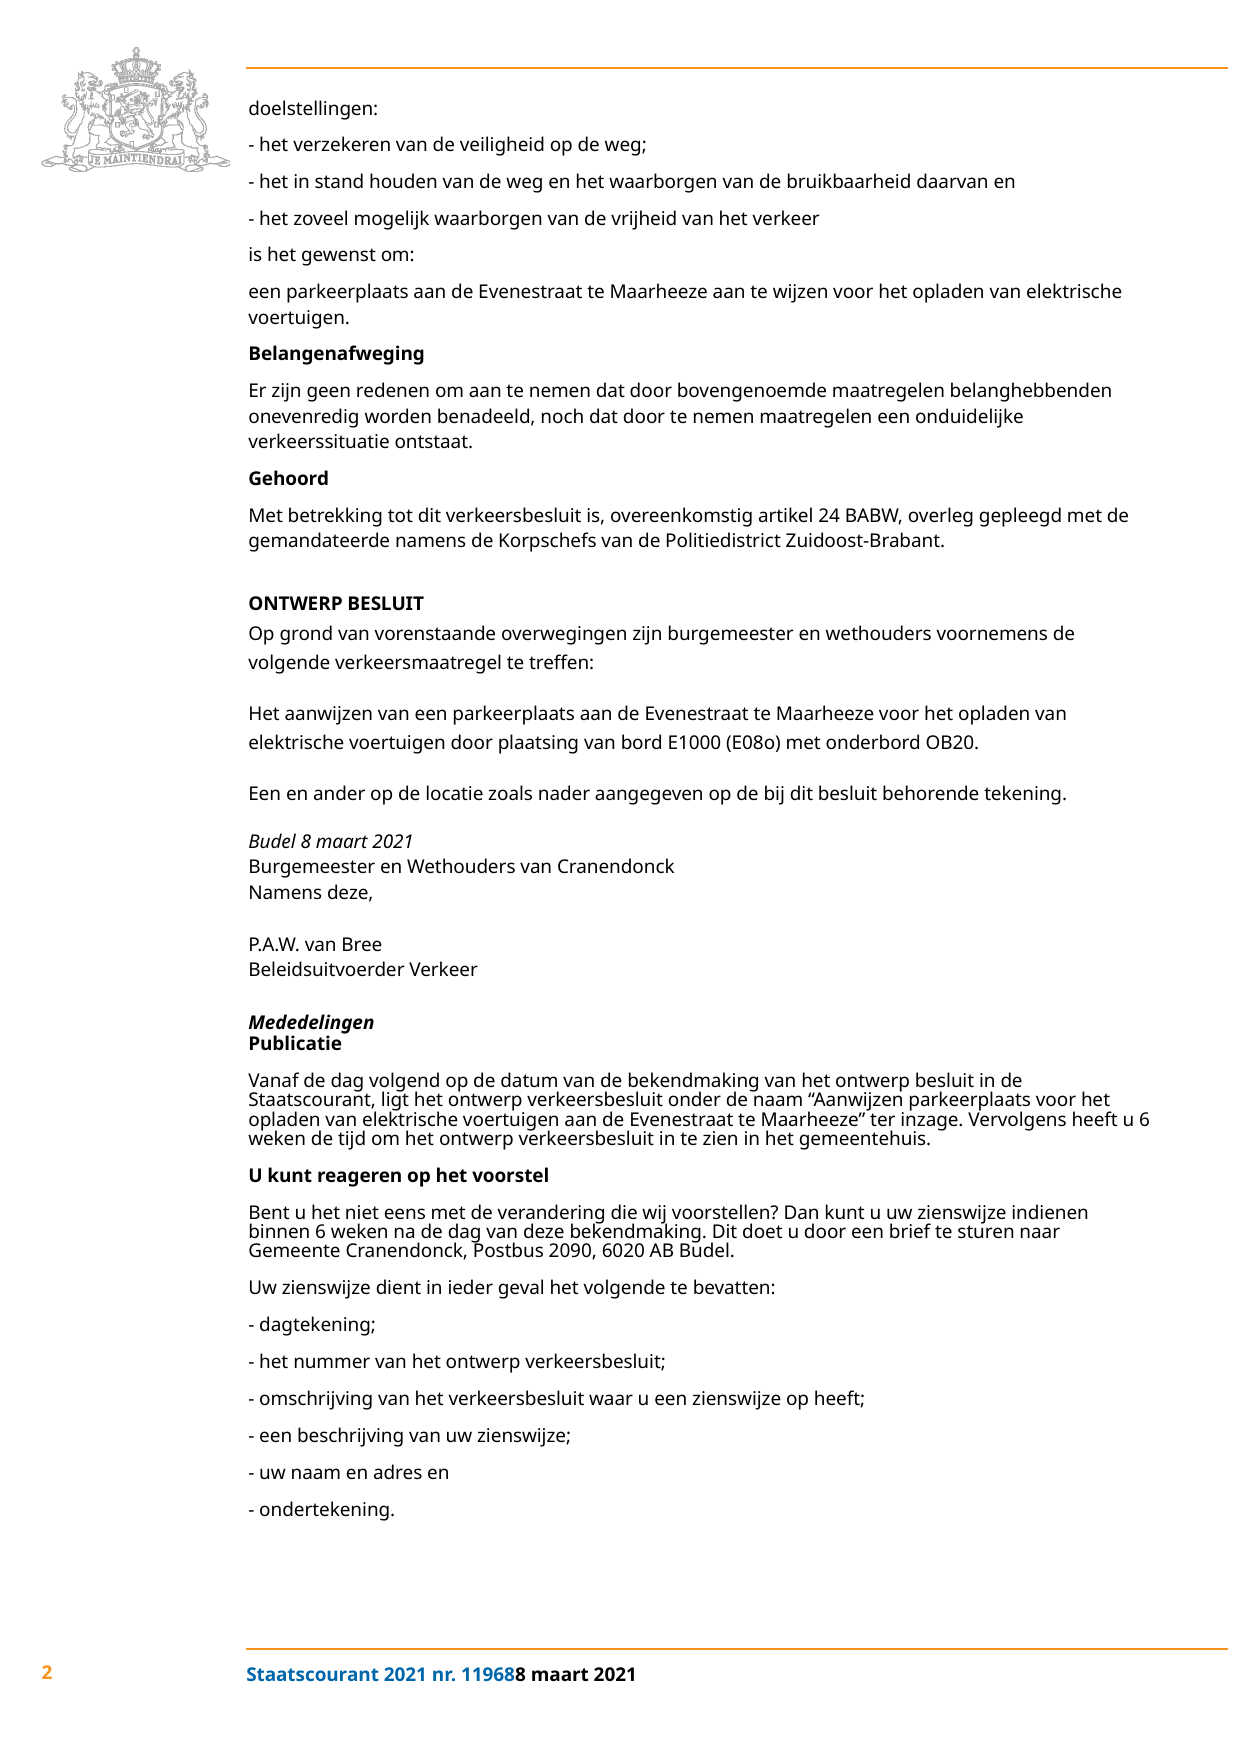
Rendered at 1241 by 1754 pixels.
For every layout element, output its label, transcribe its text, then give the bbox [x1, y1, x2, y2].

text - het zoveel mogelijk waarborgen van de vrijheid van het verkeer [248, 205, 1152, 231]
text Er zijn geen redenen om aan te nemen dat door bovengenoemde maatregelen belanghebbenden onevenredig worden benadeeld, noch dat door te nemen maatregelen een onduidelijke verkeerssituatie ontstaat. [248, 377, 1152, 454]
text Een en ander op de locatie zoals nader aangegeven op de bij dit besluit behorende tekening. [248, 780, 1152, 806]
text ONTWERP BESLUIT [248, 590, 1152, 616]
text - het nummer van het ontwerp verkeersbesluit; [248, 1353, 1152, 1373]
text Uw zienswijze dient in ieder geval het volgende te bevatten: [248, 1279, 1152, 1299]
text Budel 8 maart 2021 [248, 828, 1152, 853]
text - omschrijving van het verkeersbesluit waar u een zienswijze op heeft; [248, 1390, 1152, 1409]
text - uw naam en adres en [248, 1464, 1152, 1483]
text Gehoord [248, 465, 1152, 491]
text Vanaf de dag volgend op de datum van de bekendmaking van het ontwerp besluit in de Staatscourant, ligt het ontwerp verkeersbesluit onder de naam “Aanwijzen parkeerplaats voor het opladen van elektrische voertuigen aan de Evenestraat te Maarheeze” ter inzage. Vervolgens heeft u 6 weken de tijd om het ontwerp verkeersbesluit in te zien in het gemeentehuis. [248, 1072, 1152, 1149]
text doelstellingen: [248, 95, 1152, 121]
text - het verzekeren van de veiligheid op de weg; [248, 131, 1152, 157]
text een parkeerplaats aan de Evenestraat te Maarheeze aan te wijzen voor het opladen van elektrische voertuigen. [248, 278, 1152, 329]
text Het aanwijzen van een parkeerplaats aan de Evenestraat te Maarheeze voor het opladen van elektrische voertuigen door plaatsing van bord E1000 (E08o) met onderbord OB20. [248, 700, 1152, 755]
text Belangenafweging [248, 341, 1152, 366]
text Namens deze, [248, 879, 1152, 905]
text Mededelingen [248, 1009, 1152, 1035]
text Burgemeester en Wethouders van Cranendonck [248, 853, 1152, 879]
text - ondertekening. [248, 1501, 1152, 1521]
text Op grond van vorenstaande overwegingen zijn burgemeester en wethouders voornemens de volgende verkeersmaatregel te treffen: [248, 620, 1152, 675]
text - dagtekening; [248, 1316, 1152, 1336]
text Bent u het niet eens met de verandering die wij voorstellen? Dan kunt u uw zienswijze indienen binnen 6 weken na de dag van deze bekendmaking. Dit doet u door een brief te sturen naar Gemeente Cranendonck, Postbus 2090, 6020 AB Budel. [248, 1204, 1152, 1262]
text Publicatie [248, 1035, 1152, 1054]
text - het in stand houden van de weg en het waarborgen van de bruikbaarheid daarvan en [248, 168, 1152, 194]
text Met betrekking tot dit verkeersbesluit is, overeenkomstig artikel 24 BABW, overleg gepleegd met de gemandateerde namens de Korpschefs van de Politiedistrict Zuidoost-Brabant. [248, 502, 1152, 553]
text - een beschrijving van uw zienswijze; [248, 1427, 1152, 1447]
text P.A.W. van Bree [248, 931, 1152, 956]
text Beleidsuitvoerder Verkeer [248, 956, 1152, 982]
picture [41, 47, 231, 172]
text U kunt reageren op het voorstel [248, 1167, 1152, 1186]
text is het gewenst om: [248, 241, 1152, 267]
